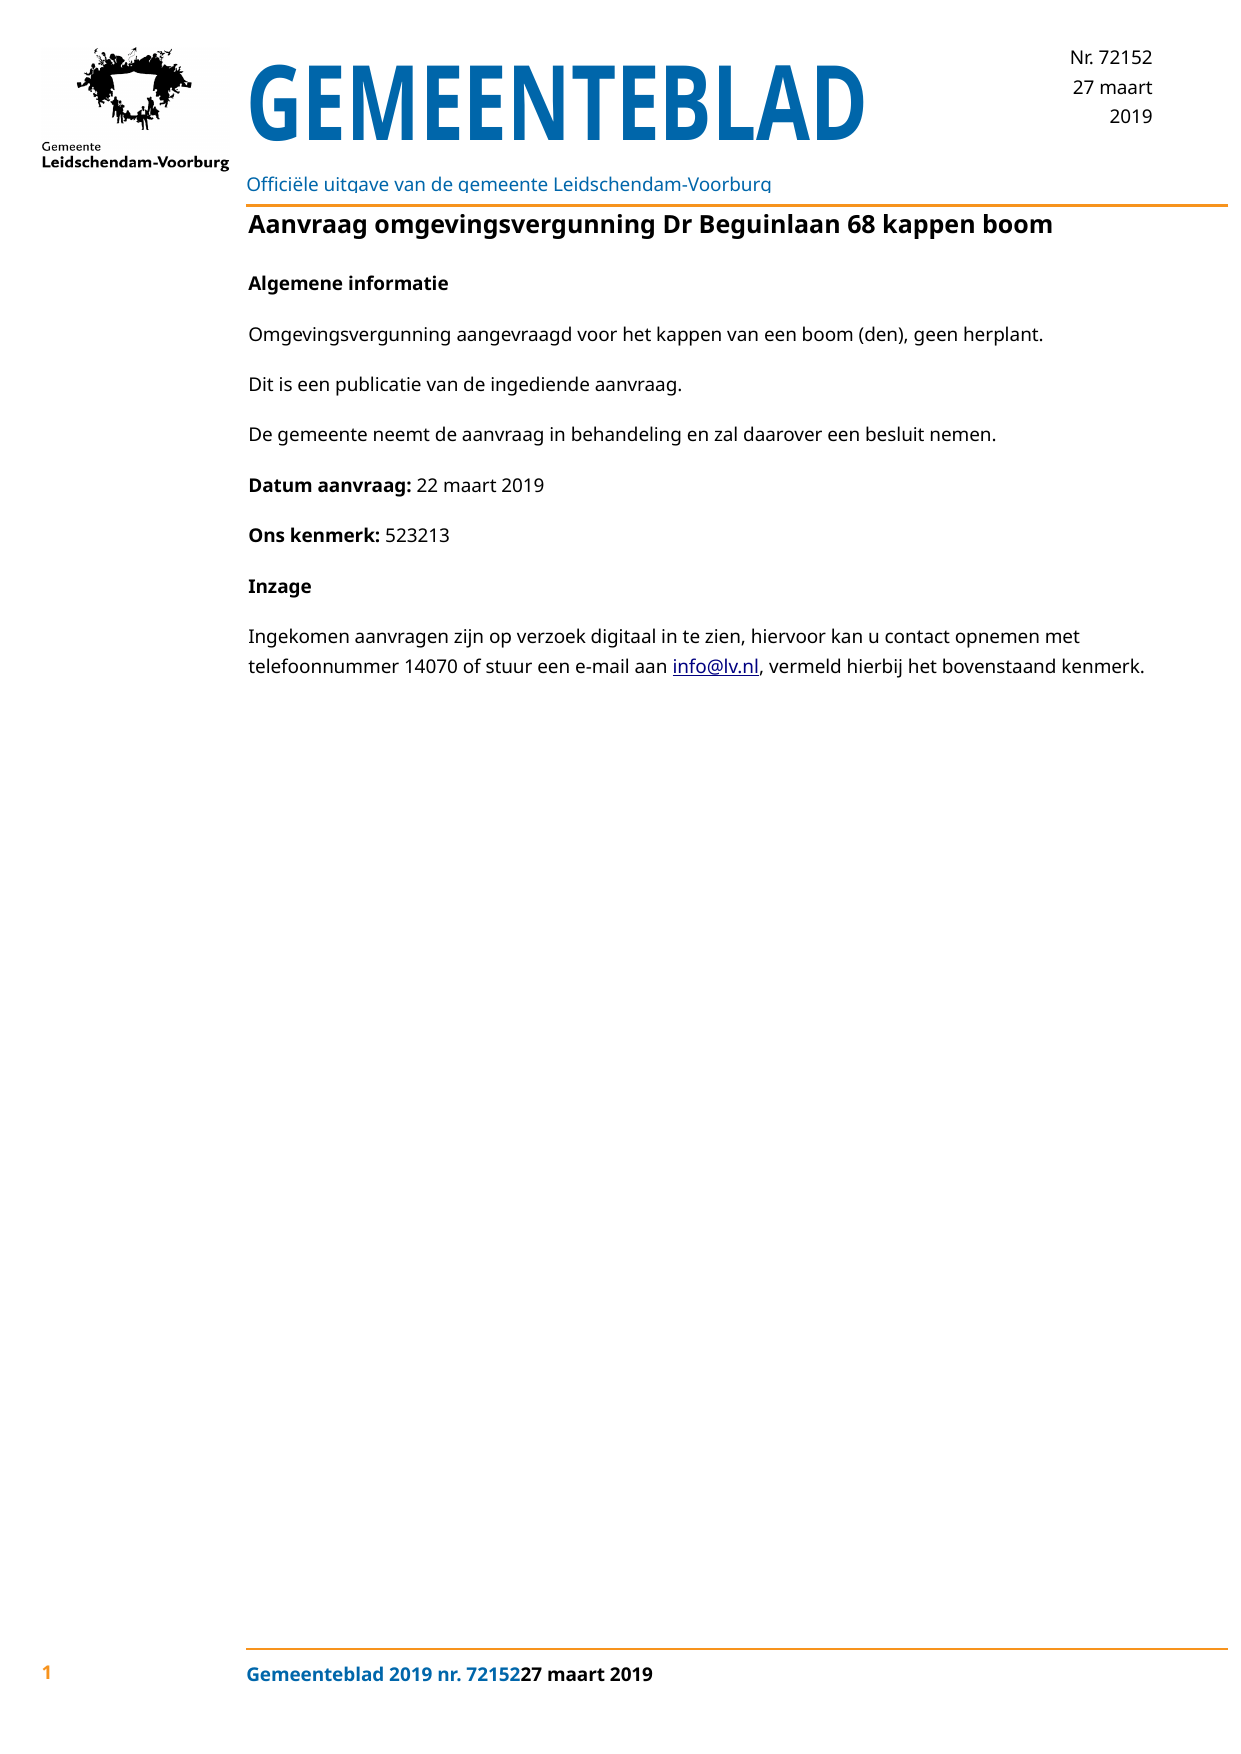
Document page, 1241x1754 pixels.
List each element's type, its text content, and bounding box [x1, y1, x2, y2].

text Ons kenmerk: 523213 [248, 522, 1152, 548]
text Dit is een publicatie van de ingediende aanvraag. [248, 371, 1152, 397]
text Inzage [248, 573, 1152, 598]
text Omgevingsvergunning aangevraagd voor het kappen van een boom (den), geen herplant. [248, 321, 1152, 346]
text Datum aanvraag: 22 maart 2019 [248, 472, 1152, 498]
text Aanvraag omgevingsvergunning Dr Beguinlaan 68 kappen boom [248, 207, 1152, 241]
picture [41, 47, 231, 172]
text Ingekomen aanvragen zijn op verzoek digitaal in te zien, hiervoor kan u contact opnemen met telefoonnummer 14070 of stuur een e-mail aan info@lv.nl, vermeld hierbij het bovenstaand kenmerk. [248, 623, 1152, 678]
text De gemeente neemt de aanvraag in behandeling en zal daarover een besluit nemen. [248, 422, 1152, 447]
text Algemene informatie [248, 270, 1152, 296]
